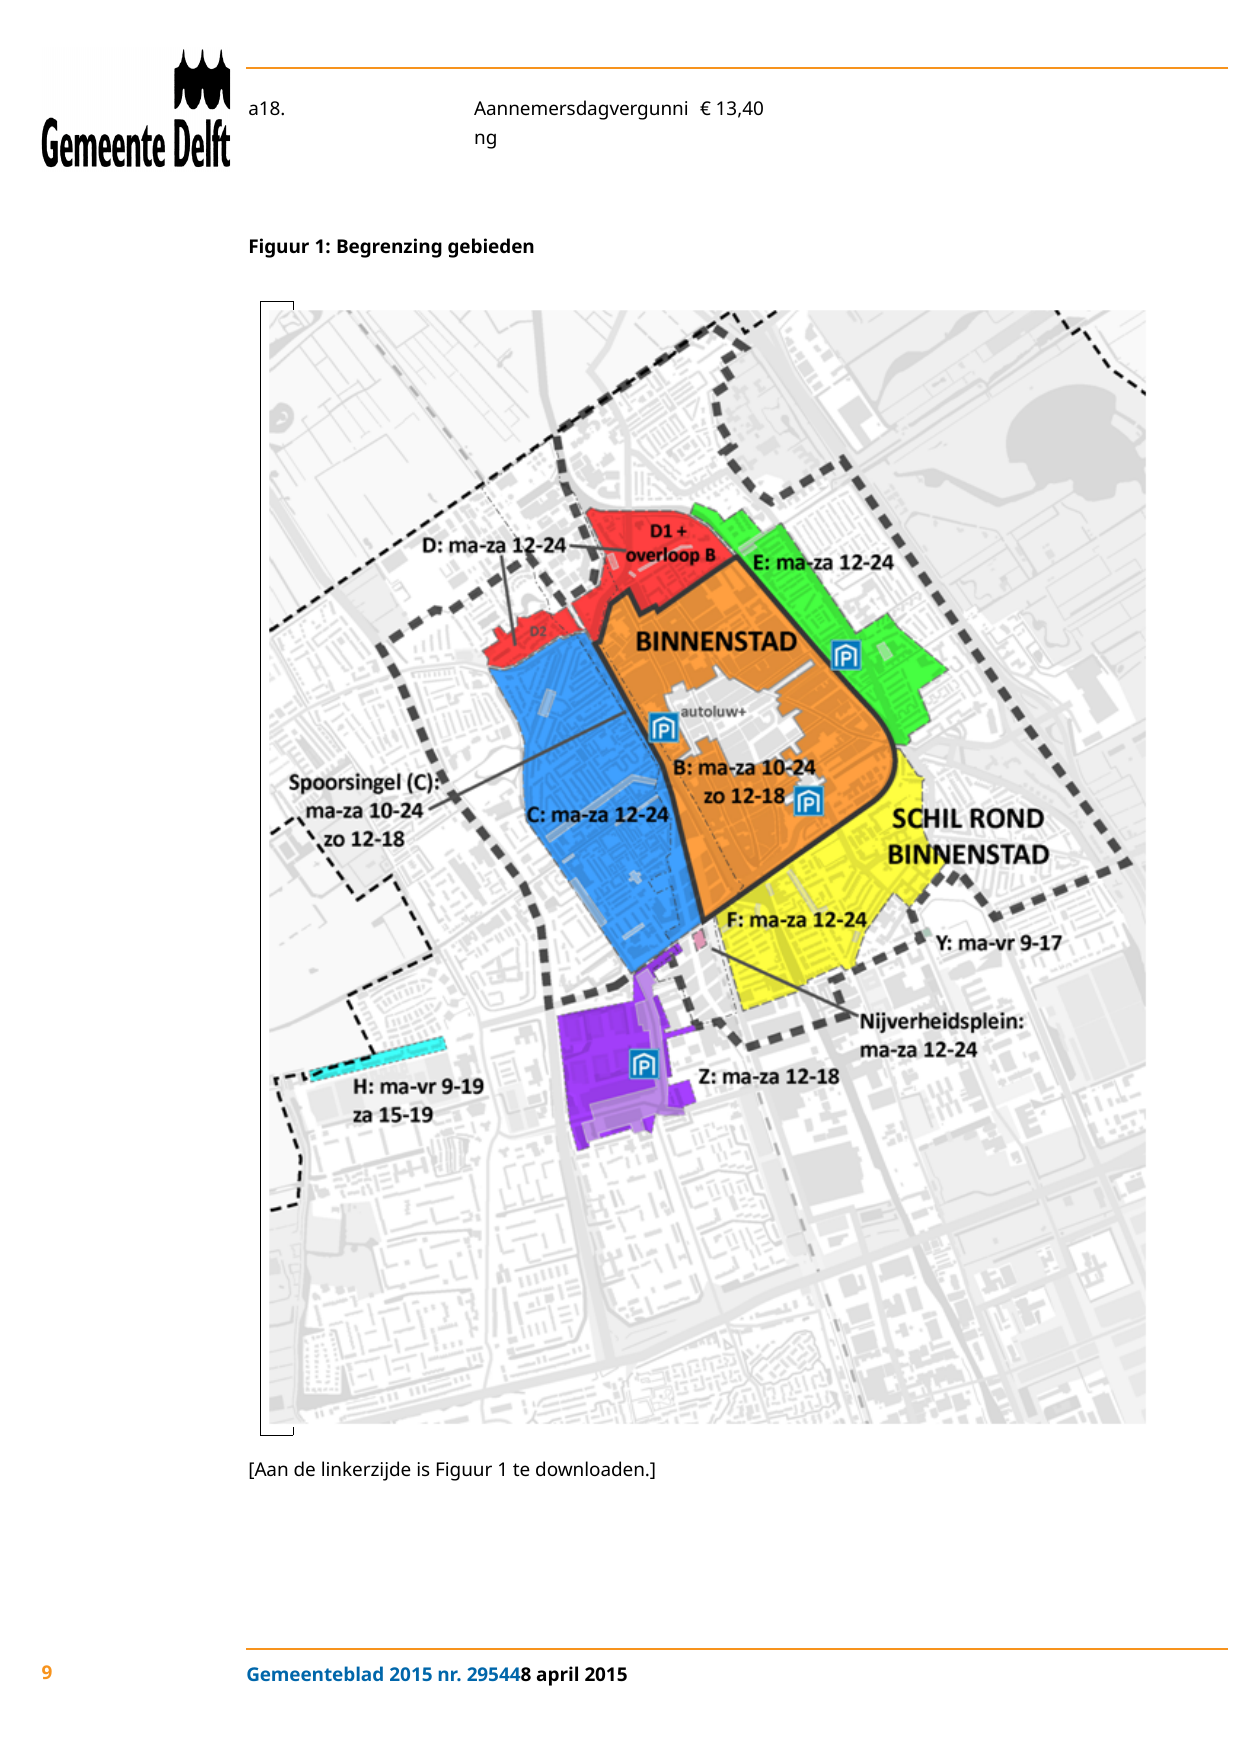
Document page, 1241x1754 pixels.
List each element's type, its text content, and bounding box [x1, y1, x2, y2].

text Figuur 1: Begrenzing gebieden [248, 231, 1152, 259]
text [Aan de linkerzijde is Figuur 1 te downloaden.] [248, 1456, 1152, 1482]
table_cell Aannemersdagvergunning [474, 95, 700, 150]
table_cell € 13,40 [700, 95, 926, 150]
picture [268, 310, 1149, 1427]
picture [41, 47, 231, 172]
table_cell a18. [248, 95, 474, 150]
